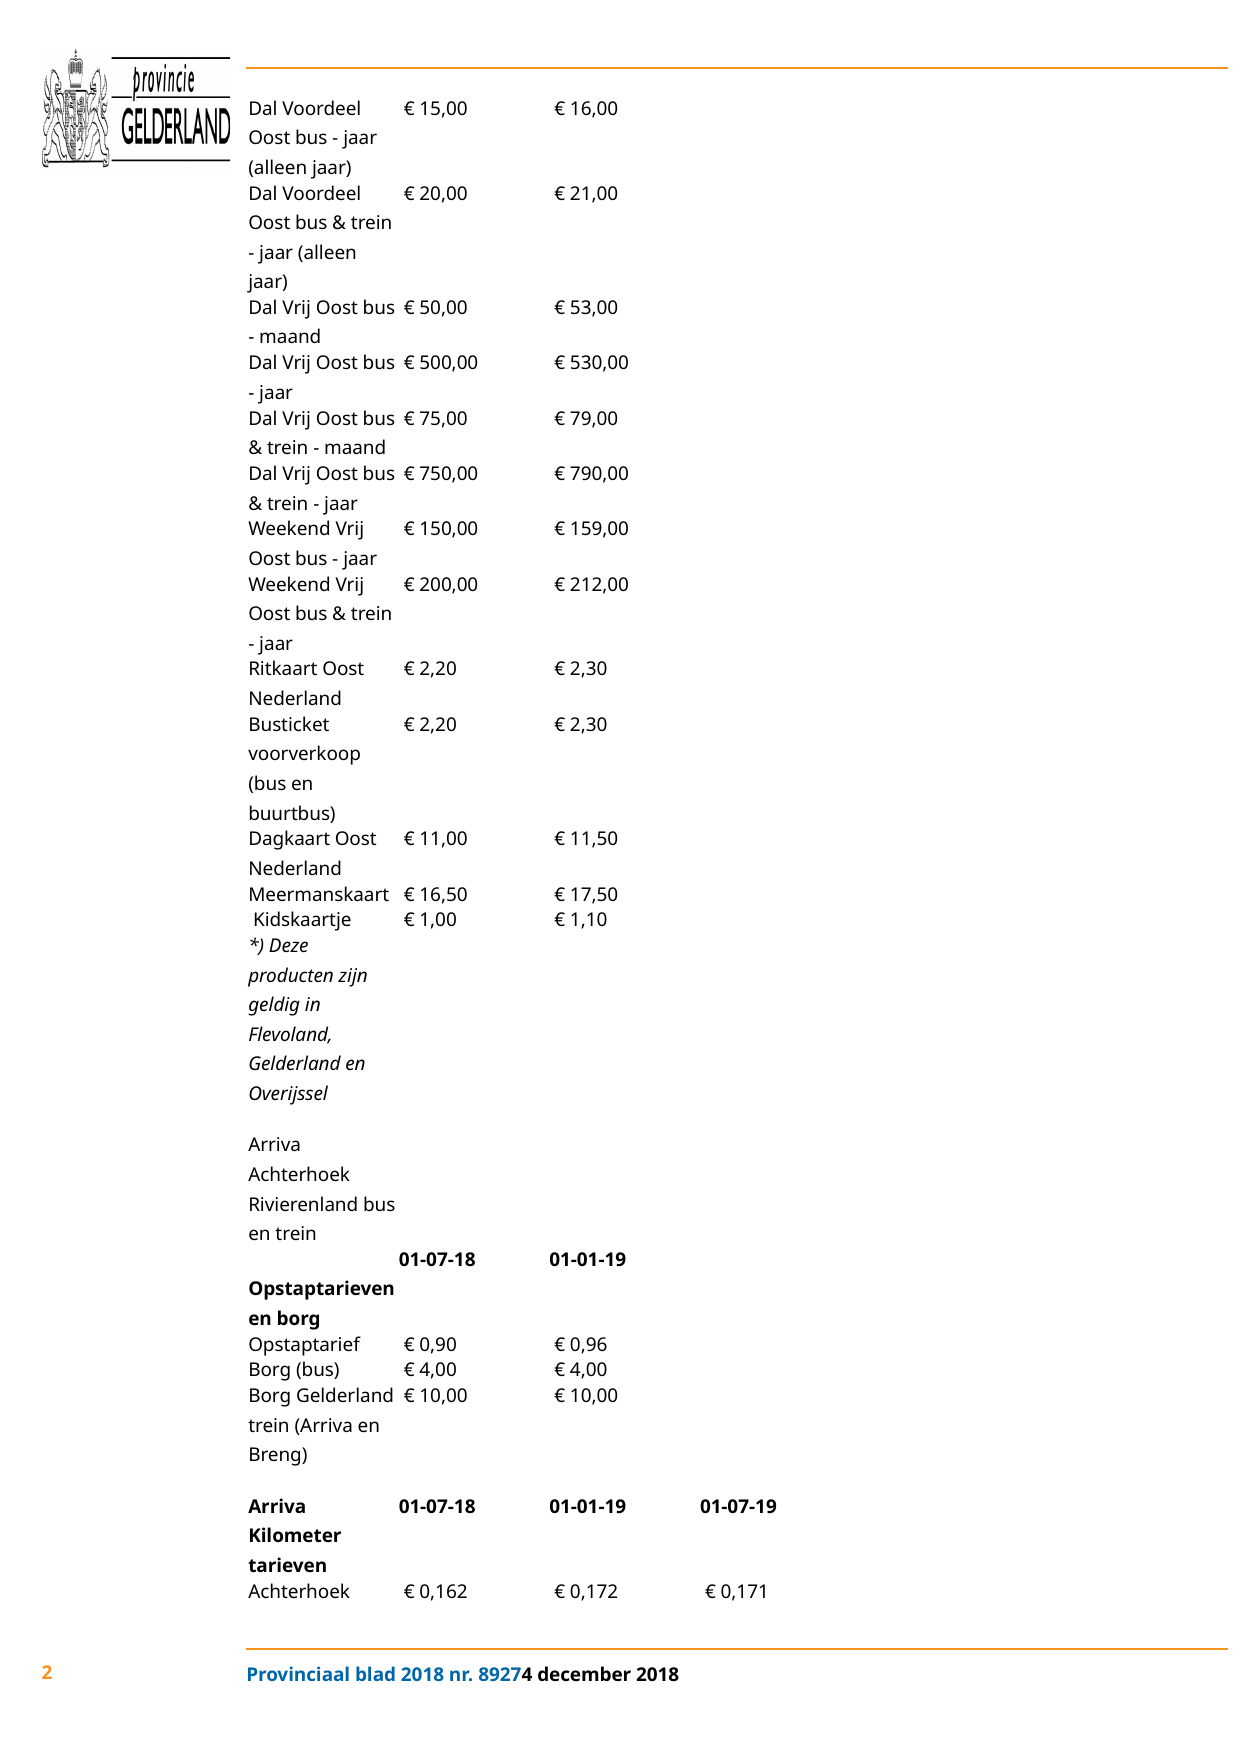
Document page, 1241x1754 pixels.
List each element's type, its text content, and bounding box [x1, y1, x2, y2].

table_cell [700, 906, 850, 932]
table_cell [248, 1106, 398, 1132]
table_cell € 1,00 [399, 906, 549, 932]
table_cell Meermanskaart [248, 881, 398, 906]
table_cell [700, 294, 850, 349]
table_cell € 20,00 [399, 180, 549, 294]
table_cell Borg (bus) [248, 1357, 398, 1382]
table_cell Arriva Kilometer tarieven [248, 1493, 398, 1578]
table_cell € 0,96 [549, 1331, 700, 1357]
table_cell [700, 1331, 850, 1357]
table_cell Dal Vrij Oost bus - jaar [248, 350, 398, 405]
table_cell € 500,00 [399, 350, 549, 405]
table_cell € 790,00 [549, 460, 700, 515]
table_cell [850, 1467, 1001, 1493]
table_cell Dal Vrij Oost bus & trein - jaar [248, 460, 398, 515]
table_cell € 2,30 [549, 656, 700, 711]
table_cell [700, 1383, 850, 1467]
table_cell [850, 1357, 1001, 1382]
table_cell [700, 656, 850, 711]
table_cell € 10,00 [399, 1383, 549, 1467]
table_cell Opstaptarief [248, 1331, 398, 1357]
table_cell [700, 711, 850, 825]
table_cell [1001, 1383, 1152, 1467]
table_cell 01-01-19 [549, 1493, 700, 1578]
table_cell Dal Voordeel Oost bus & trein - jaar (alleen jaar) [248, 180, 398, 294]
table_cell € 21,00 [549, 180, 700, 294]
table_cell € 79,00 [549, 405, 700, 460]
table_cell [700, 1467, 850, 1493]
table_cell Weekend Vrij Oost bus & trein - jaar [248, 571, 398, 656]
table_cell [700, 515, 850, 571]
table_cell € 212,00 [549, 571, 700, 656]
table_cell € 1,10 [549, 906, 700, 932]
table_cell Kidskaartje [248, 906, 398, 932]
table_cell [1001, 1331, 1152, 1357]
table_cell 01-07-19 [700, 1493, 850, 1578]
table_cell Opstaptarieven en borg [248, 1246, 398, 1331]
table_cell € 150,00 [399, 515, 549, 571]
table_cell [700, 1246, 850, 1331]
table_cell 01-07-18 [399, 1493, 549, 1578]
table_cell € 2,20 [399, 711, 549, 825]
table_cell [700, 460, 850, 515]
table_cell € 2,20 [399, 656, 549, 711]
table_cell [850, 571, 1001, 656]
table_cell [1001, 1578, 1152, 1604]
table_cell [700, 881, 850, 906]
table_cell [1001, 1467, 1152, 1493]
table_cell € 16,00 [549, 95, 700, 180]
table_cell € 75,00 [399, 405, 549, 460]
table_cell [850, 906, 1001, 932]
table_cell Dal Vrij Oost bus - maand [248, 294, 398, 349]
table_cell 01-01-19 [549, 1246, 700, 1331]
table_cell [850, 405, 1001, 460]
table_cell [399, 1467, 549, 1493]
table_cell [850, 1578, 1001, 1604]
table_cell € 530,00 [549, 350, 700, 405]
table_cell € 4,00 [549, 1357, 700, 1382]
table_cell Dagkaart Oost Nederland [248, 825, 398, 881]
table_cell [850, 656, 1001, 711]
table_cell [1001, 1106, 1152, 1132]
table_cell [549, 1132, 700, 1246]
table_cell [850, 95, 1001, 180]
table_cell € 11,00 [399, 825, 549, 881]
picture [41, 47, 231, 172]
table_cell € 16,50 [399, 881, 549, 906]
table_cell € 0,171 [700, 1578, 850, 1604]
table_cell € 750,00 [399, 460, 549, 515]
table_cell Ritkaart Oost Nederland [248, 656, 398, 711]
table_cell € 159,00 [549, 515, 700, 571]
table_cell € 0,172 [549, 1578, 700, 1604]
table_cell [850, 180, 1001, 294]
table_cell € 10,00 [549, 1383, 700, 1467]
table_cell € 53,00 [549, 294, 700, 349]
table_cell [850, 1383, 1001, 1467]
table_cell [850, 460, 1001, 515]
table_cell [700, 571, 850, 656]
table_cell [399, 1106, 549, 1132]
table_cell Dal Vrij Oost bus & trein - maand [248, 405, 398, 460]
table_cell [850, 515, 1001, 571]
table_cell [549, 1467, 700, 1493]
table_cell [700, 1106, 850, 1132]
table_cell [700, 825, 850, 881]
table_cell € 200,00 [399, 571, 549, 656]
table_cell [700, 95, 850, 180]
table_cell Busticket voorverkoop (bus en buurtbus) [248, 711, 398, 825]
table_cell [850, 1246, 1001, 1331]
table_cell Weekend Vrij Oost bus - jaar [248, 515, 398, 571]
table_cell [850, 1106, 1001, 1132]
table_cell [850, 711, 1001, 825]
table_cell [700, 405, 850, 460]
table_cell [1001, 1357, 1152, 1382]
table_cell € 11,50 [549, 825, 700, 881]
table_cell Borg Gelderland trein (Arriva en Breng) [248, 1383, 398, 1467]
table_cell [850, 1493, 1001, 1578]
table_cell € 4,00 [399, 1357, 549, 1382]
table_cell Achterhoek [248, 1578, 398, 1604]
table_cell [850, 825, 1001, 881]
table_cell € 15,00 [399, 95, 549, 180]
table_cell [850, 1331, 1001, 1357]
table_cell *) Deze producten zijn geldig in Flevoland, Gelderland en Overijssel [248, 932, 398, 1106]
table_cell € 0,90 [399, 1331, 549, 1357]
table_cell [399, 932, 549, 1106]
table_cell [850, 294, 1001, 349]
table_cell [1001, 1246, 1152, 1331]
table_cell [549, 1106, 700, 1132]
table_cell [850, 881, 1001, 906]
table_cell Dal Voordeel Oost bus - jaar (alleen jaar) [248, 95, 398, 180]
table_cell [549, 932, 700, 1106]
table_cell € 50,00 [399, 294, 549, 349]
table_cell 01-07-18 [399, 1246, 549, 1331]
table_cell € 17,50 [549, 881, 700, 906]
table_cell [248, 1467, 398, 1493]
table_cell [1001, 1493, 1152, 1578]
table_cell [399, 1132, 549, 1246]
table_cell € 2,30 [549, 711, 700, 825]
table_cell [700, 1357, 850, 1382]
table_cell [700, 350, 850, 405]
table_cell [850, 350, 1001, 405]
table_cell € 0,162 [399, 1578, 549, 1604]
table_cell [700, 180, 850, 294]
table_cell Arriva Achterhoek Rivierenland bus en trein [248, 1132, 398, 1246]
